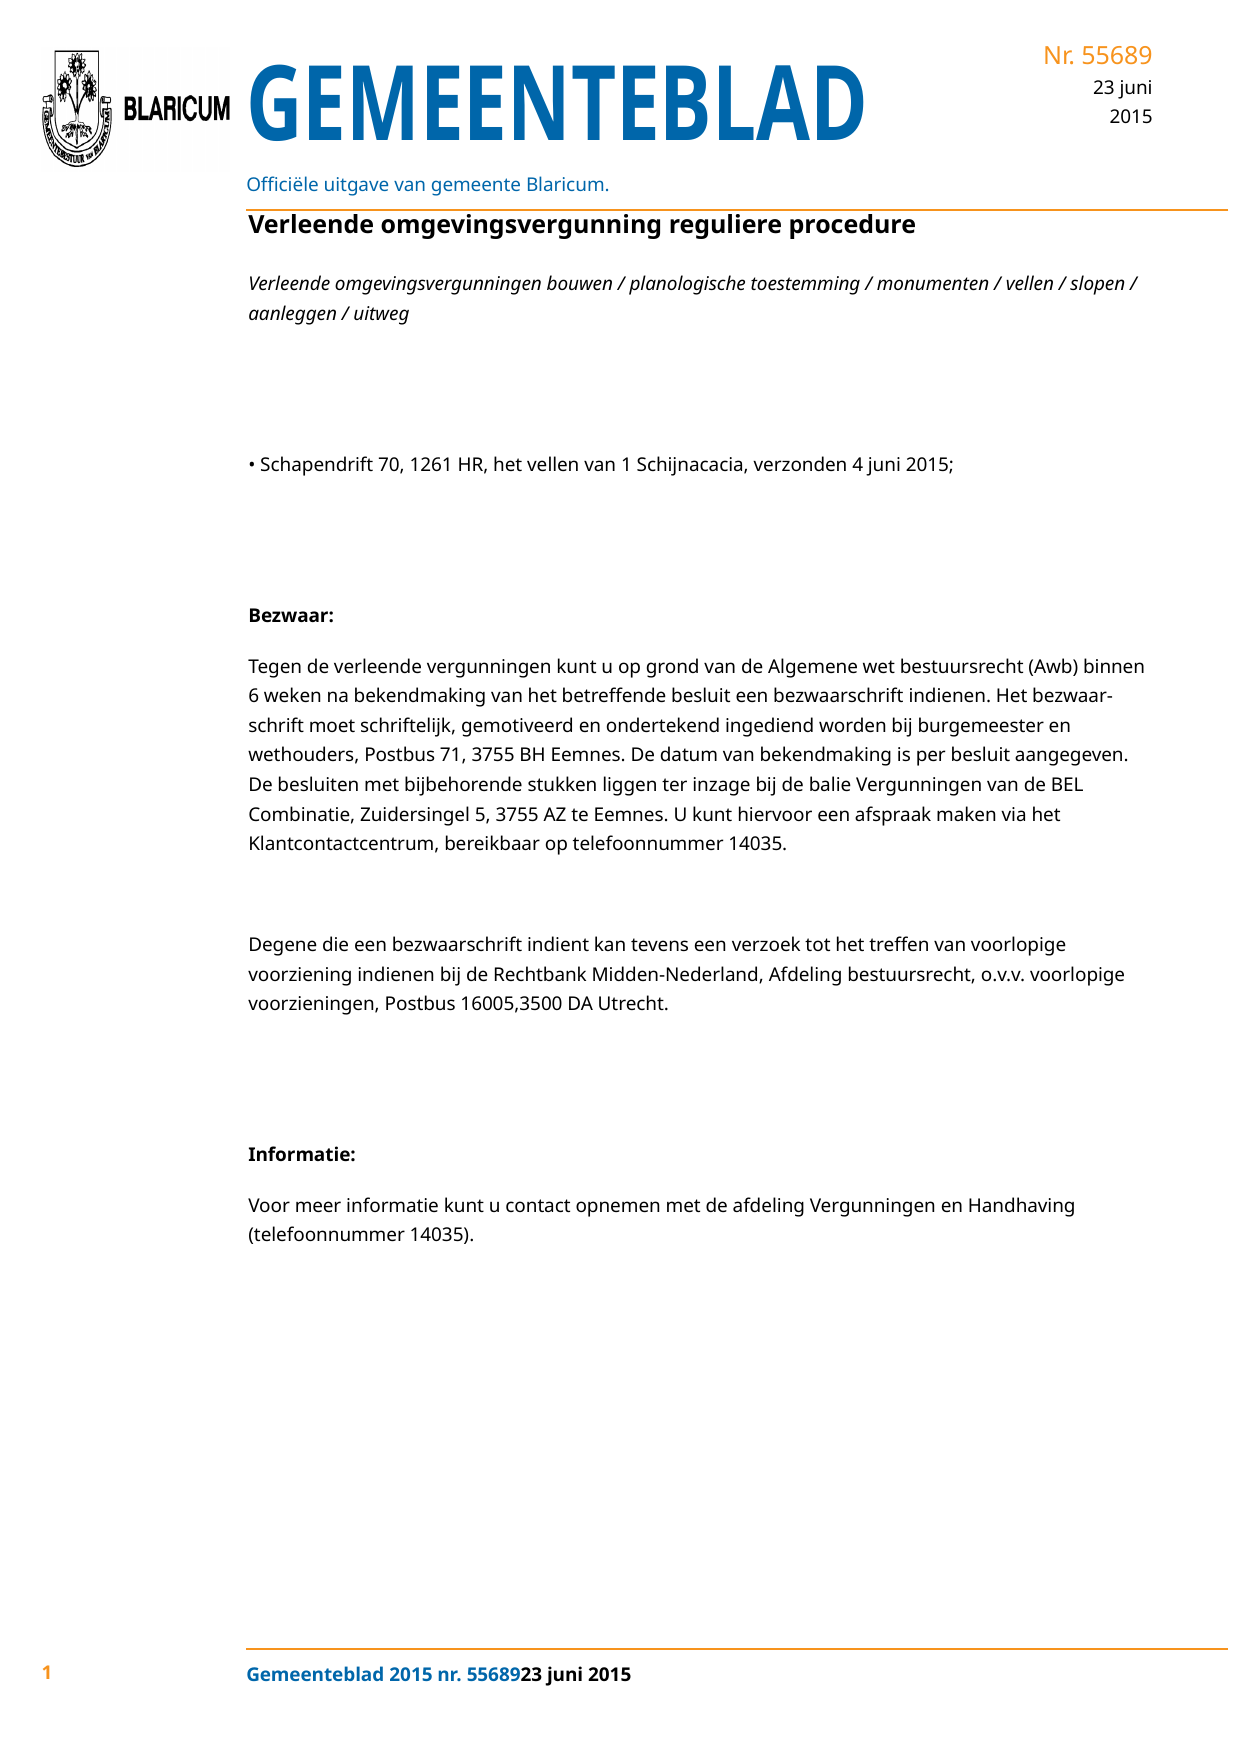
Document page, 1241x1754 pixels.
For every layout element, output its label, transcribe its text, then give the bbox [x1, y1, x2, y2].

picture [41, 47, 231, 172]
text Bezwaar: [248, 602, 1152, 628]
text • Schapendrift 70, 1261 HR, het vellen van 1 Schijnacacia, verzonden 4 juni 2015; [248, 451, 1152, 477]
text Informatie: [248, 1142, 1152, 1167]
text Degene die een bezwaarschrift indient kan tevens een verzoek tot het treffen van voorlopige voorziening indienen bij de Rechtbank Midden-Nederland, Afdeling bestuursrecht, o.v.v. voorlopige voorzieningen, Postbus 16005,3500 DA Utrecht. [248, 931, 1152, 1016]
text Voor meer informatie kunt u contact opnemen met de afdeling Vergunningen en Handhaving (telefoonnummer 14035). [248, 1192, 1152, 1247]
text Verleende omgevingsvergunningen bouwen / planologische toestemming / monumenten / vellen / slopen / aanleggen / uitweg [248, 270, 1152, 326]
text Verleende omgevingsvergunning reguliere procedure [248, 211, 1152, 241]
text Tegen de verleende vergunningen kunt u op grond van de Algemene wet bestuursrecht (Awb) binnen 6 weken na bekendmaking van het betreffende besluit een bezwaarschrift indienen. Het bezwaar-schrift moet schriftelijk, gemotiveerd en ondertekend ingediend worden bij burgemeester en wethouders, Postbus 71, 3755 BH Eemnes. De datum van bekendmaking is per besluit aangegeven. De besluiten met bijbehorende stukken liggen ter inzage bij de balie Vergunningen van de BEL Combinatie, Zuidersingel 5, 3755 AZ te Eemnes. U kunt hiervoor een afspraak maken via het Klantcontactcentrum, bereikbaar op telefoonnummer 14035. [248, 653, 1152, 856]
